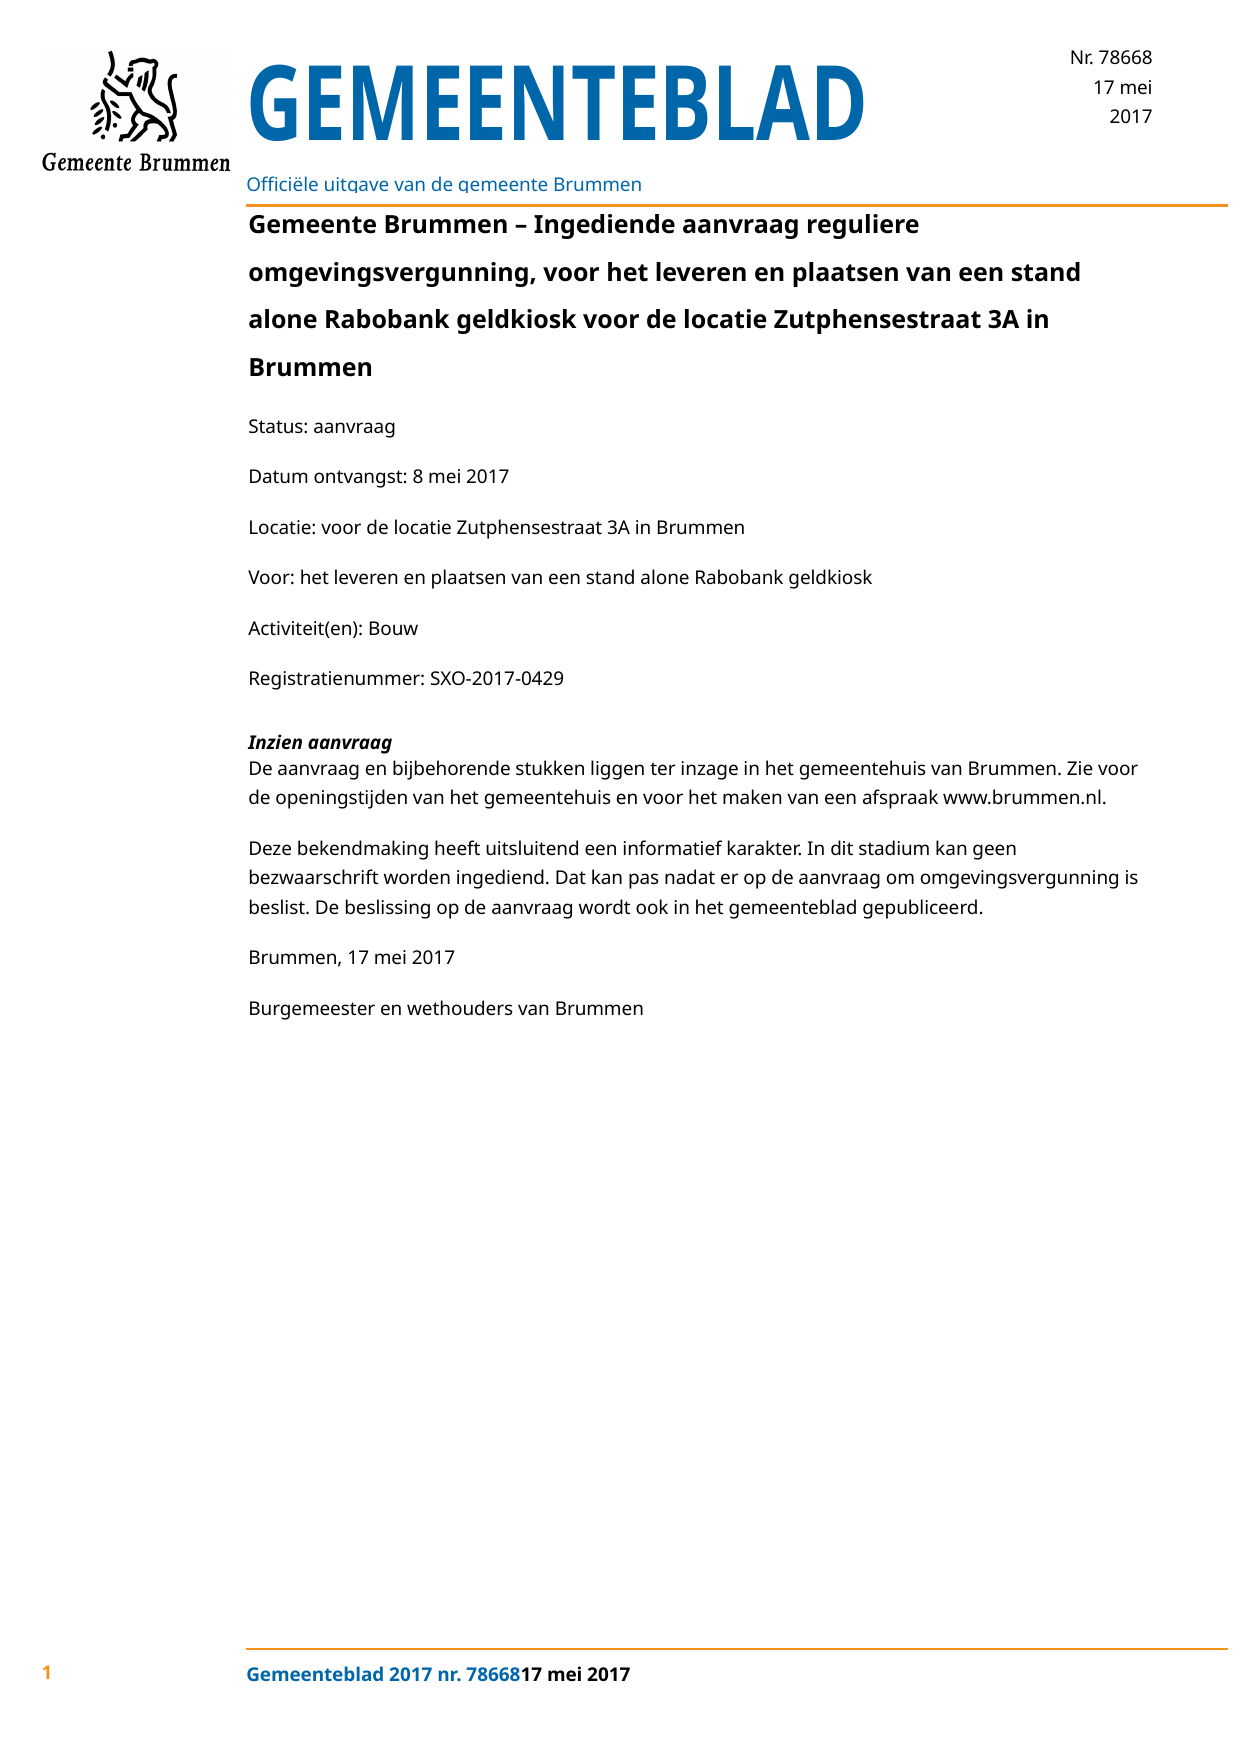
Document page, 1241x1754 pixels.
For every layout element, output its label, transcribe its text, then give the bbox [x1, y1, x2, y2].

text Brummen, 17 mei 2017 [248, 944, 1152, 970]
text Activiteit(en): Bouw [248, 615, 1152, 641]
text Voor: het leveren en plaatsen van een stand alone Rabobank geldkiosk [248, 564, 1152, 590]
text Deze bekendmaking heeft uitsluitend een informatief karakter. In dit stadium kan geen bezwaarschrift worden ingediend. Dat kan pas nadat er op de aanvraag om omgevingsvergunning is beslist. De beslissing op de aanvraag wordt ook in het gemeenteblad gepubliceerd. [248, 835, 1152, 920]
picture [41, 47, 231, 172]
text Locatie: voor de locatie Zutphensestraat 3A in Brummen [248, 514, 1152, 540]
text Burgemeester en wethouders van Brummen [248, 995, 1152, 1021]
text Datum ontvangst: 8 mei 2017 [248, 463, 1152, 489]
text De aanvraag en bijbehorende stukken liggen ter inzage in het gemeentehuis van Brummen. Zie voor de openingstijden van het gemeentehuis en voor het maken van een afspraak www.brummen.nl. [248, 755, 1152, 810]
text Status: aanvraag [248, 413, 1152, 439]
text Inzien aanvraag [248, 729, 1152, 755]
text Registratienummer: SXO-2017-0429 [248, 665, 1152, 691]
text Gemeente Brummen – Ingediende aanvraag reguliere omgevingsvergunning, voor het leveren en plaatsen van een stand alone Rabobank geldkiosk voor de locatie Zutphensestraat 3A in Brummen [248, 207, 1152, 384]
